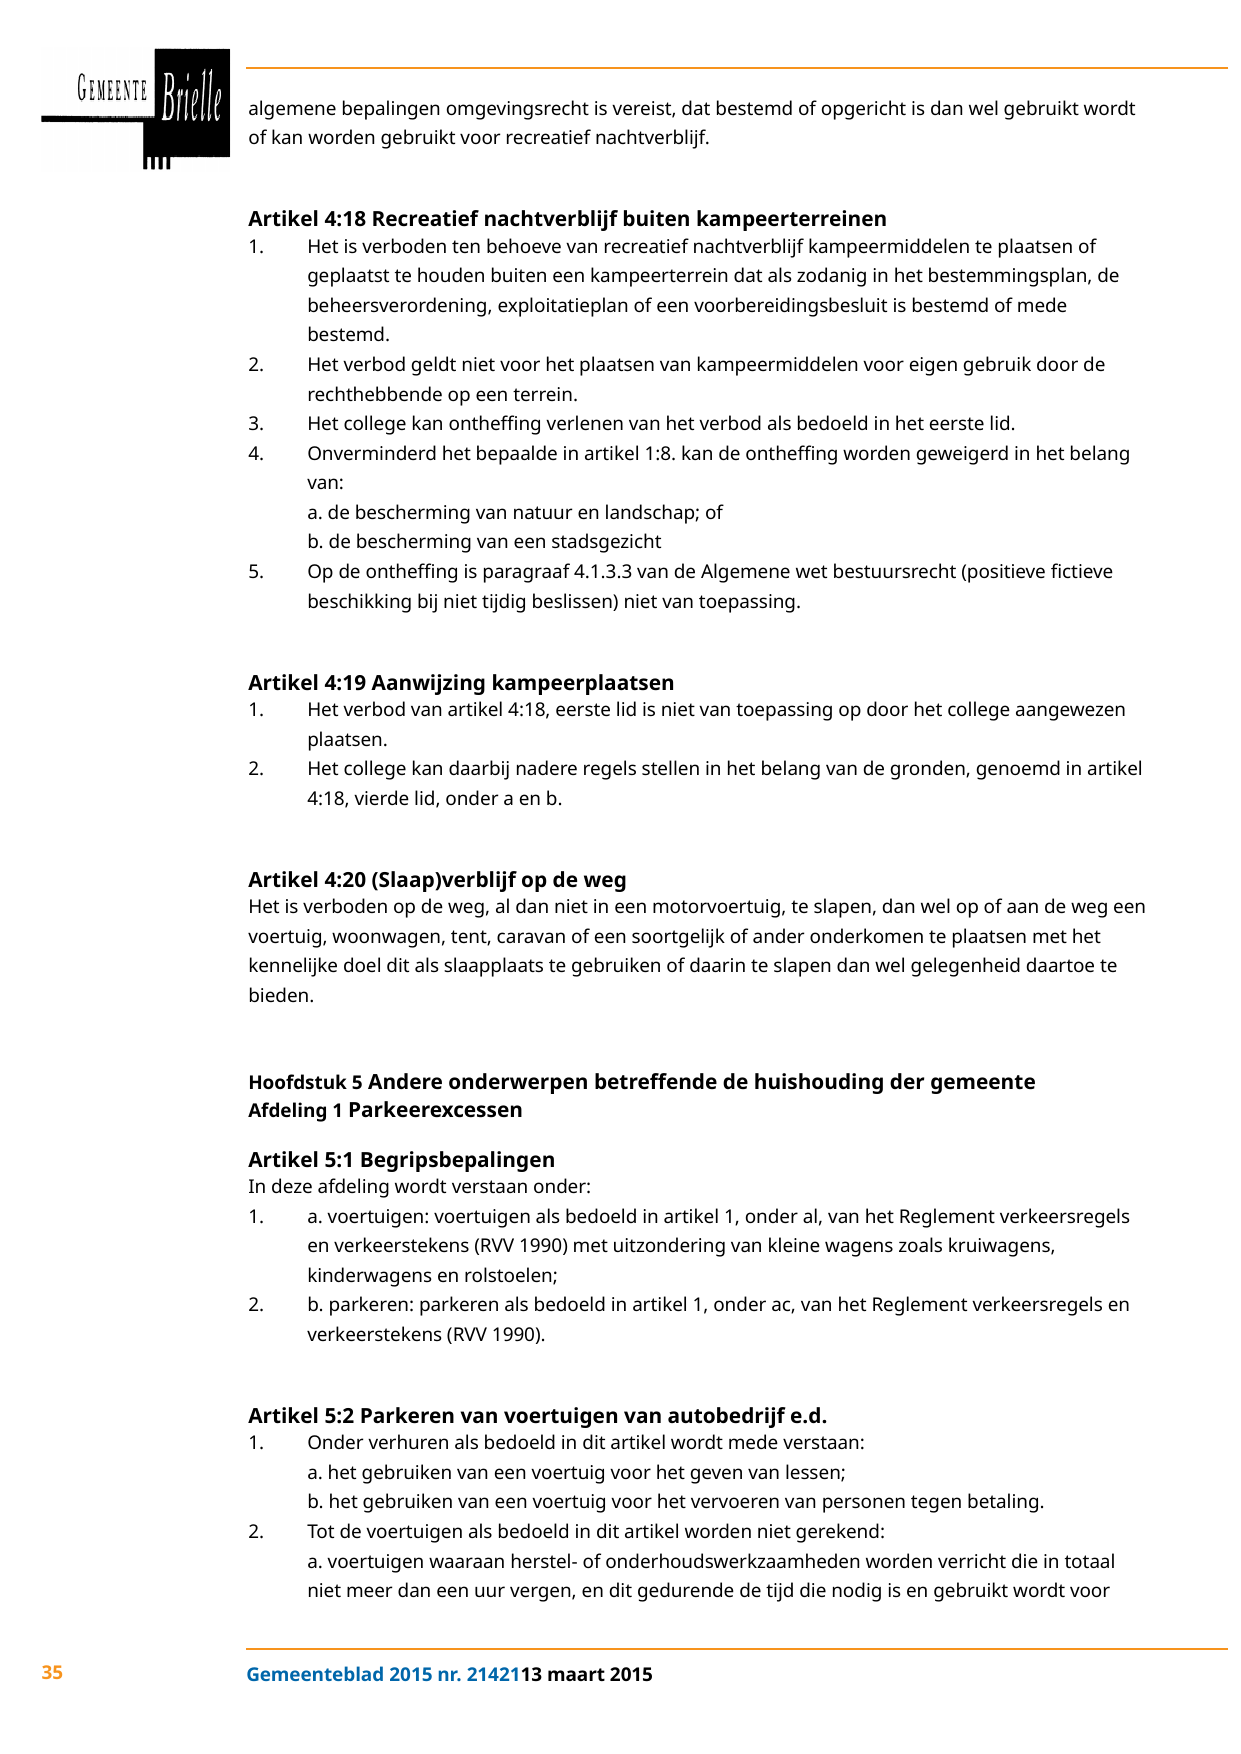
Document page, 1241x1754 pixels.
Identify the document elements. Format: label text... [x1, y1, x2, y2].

list Het college kan daarbij nadere regels stellen in het belang van de gronden, genoemd in artikel 4:18, vierde lid, onder a en b. [248, 755, 1152, 811]
list Het college kan ontheffing verlenen van het verbod als bedoeld in het eerste lid. [248, 410, 1152, 436]
picture [41, 47, 231, 172]
text In deze afdeling wordt verstaan onder: [248, 1173, 1152, 1199]
list b. het gebruiken van een voertuig voor het vervoeren van personen tegen betaling. [248, 1489, 1152, 1514]
text algemene bepalingen omgevingsrecht is vereist, dat bestemd of opgericht is dan wel gebruikt wordt of kan worden gebruikt voor recreatief nachtverblijf. [248, 95, 1152, 150]
list a. de bescherming van natuur en landschap; of [248, 499, 1152, 525]
text Hoofdstuk 5 Andere onderwerpen betreffende de huishouding der gemeente [248, 1067, 1152, 1096]
text Artikel 4:18 Recreatief nachtverblijf buiten kampeerterreinen [248, 204, 1152, 233]
list b. parkeren: parkeren als bedoeld in artikel 1, onder ac, van het Reglement verkeersregels en verkeerstekens (RVV 1990). [248, 1292, 1152, 1347]
text Het is verboden op de weg, al dan niet in een motorvoertuig, te slapen, dan wel op of aan de weg een voertuig, woonwagen, tent, caravan of een soortgelijk of ander onderkomen te plaatsen met het kennelijke doel dit als slaapplaats te gebruiken of daarin te slapen dan wel gelegenheid daartoe te bieden. [248, 893, 1152, 1008]
list Het verbod geldt niet voor het plaatsen van kampeermiddelen voor eigen gebruik door de rechthebbende op een terrein. [248, 351, 1152, 406]
list Onder verhuren als bedoeld in dit artikel wordt mede verstaan: [248, 1429, 1152, 1455]
text Afdeling 1 Parkeerexcessen [248, 1096, 1152, 1124]
list Het is verboden ten behoeve van recreatief nachtverblijf kampeermiddelen te plaatsen of geplaatst te houden buiten een kampeerterrein dat als zodanig in het bestemmingsplan, de beheersverordening, exploitatieplan of een voorbereidingsbesluit is bestemd of mede bestemd. [248, 233, 1152, 347]
list b. de bescherming van een stadsgezicht [248, 529, 1152, 554]
list Tot de voertuigen als bedoeld in dit artikel worden niet gerekend: [248, 1518, 1152, 1544]
text Artikel 4:20 (Slaap)verblijf op de weg [248, 865, 1152, 893]
list a. het gebruiken van een voertuig voor het geven van lessen; [248, 1459, 1152, 1485]
text Artikel 5:1 Begripsbepalingen [248, 1145, 1152, 1173]
text Artikel 5:2 Parkeren van voertuigen van autobedrijf e.d. [248, 1401, 1152, 1429]
text Artikel 4:19 Aanwijzing kampeerplaatsen [248, 668, 1152, 696]
list a. voertuigen: voertuigen als bedoeld in artikel 1, onder al, van het Reglement verkeersregels en verkeerstekens (RVV 1990) met uitzondering van kleine wagens zoals kruiwagens, kinderwagens en rolstoelen; [248, 1203, 1152, 1288]
list a. voertuigen waaraan herstel- of onderhoudswerkzaamheden worden verricht die in totaal niet meer dan een uur vergen, en dit gedurende de tijd die nodig is en gebruikt wordt voor [248, 1548, 1152, 1603]
list Het verbod van artikel 4:18, eerste lid is niet van toepassing op door het college aangewezen plaatsen. [248, 696, 1152, 752]
list Op de ontheffing is paragraaf 4.1.3.3 van de Algemene wet bestuursrecht (positieve fictieve beschikking bij niet tijdig beslissen) niet van toepassing. [248, 558, 1152, 613]
list Onverminderd het bepaalde in artikel 1:8. kan de ontheffing worden geweigerd in het belang van: [248, 440, 1152, 495]
